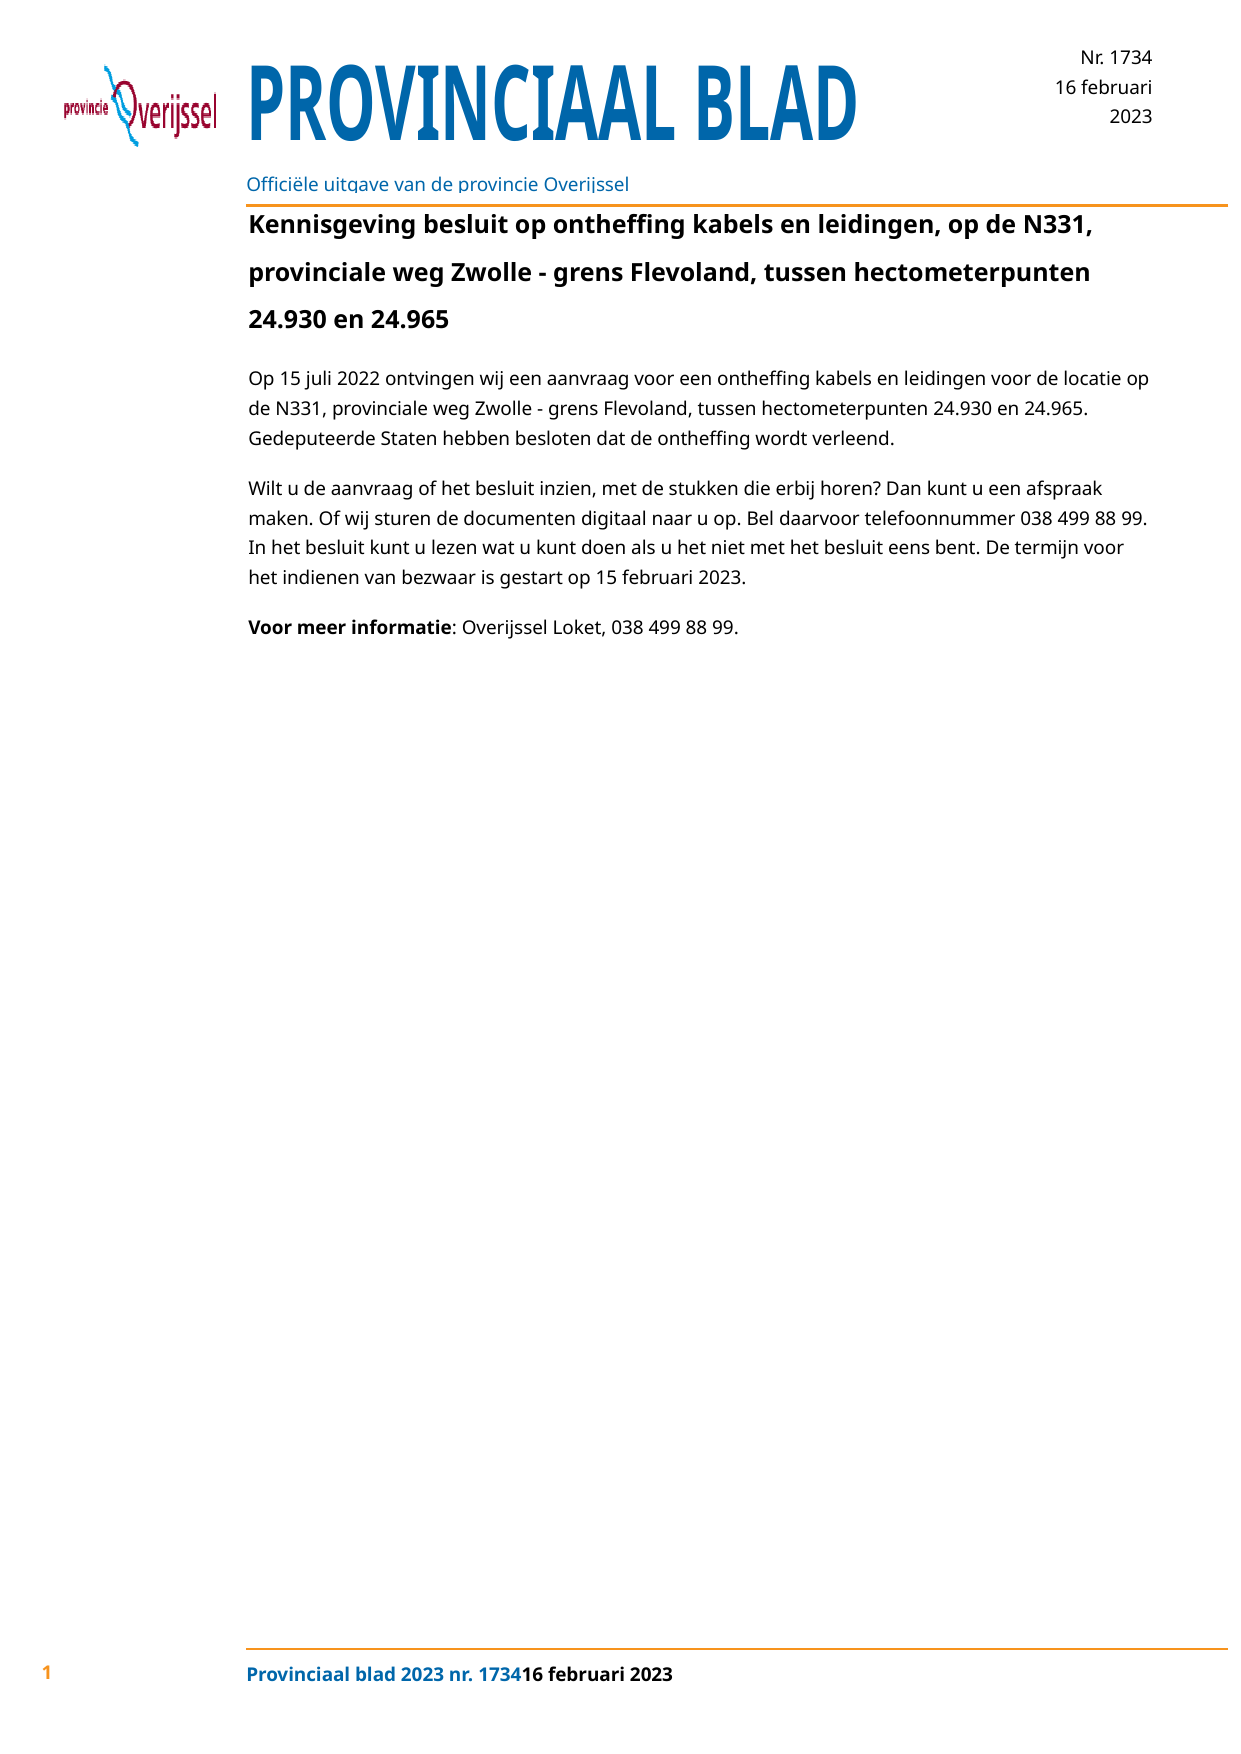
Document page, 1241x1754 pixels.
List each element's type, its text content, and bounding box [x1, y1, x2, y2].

text Voor meer informatie: Overijssel Loket, 038 499 88 99. [248, 614, 1152, 640]
text Wilt u de aanvraag of het besluit inzien, met de stukken die erbij horen? Dan kunt u een afspraak maken. Of wij sturen de documenten digitaal naar u op. Bel daarvoor telefoonnummer 038 499 88 99. In het besluit kunt u lezen wat u kunt doen als u het niet met het besluit eens bent. De termijn voor het indienen van bezwaar is gestart op 15 februari 2023. [248, 475, 1152, 589]
picture [41, 47, 231, 172]
text Op 15 juli 2022 ontvingen wij een aanvraag voor een ontheffing kabels en leidingen voor de locatie op de N331, provinciale weg Zwolle - grens Flevoland, tussen hectometerpunten 24.930 en 24.965. Gedeputeerde Staten hebben besloten dat de ontheffing wordt verleend. [248, 366, 1152, 450]
text Kennisgeving besluit op ontheffing kabels en leidingen, op de N331, provinciale weg Zwolle - grens Flevoland, tussen hectometerpunten 24.930 en 24.965 [248, 207, 1152, 336]
